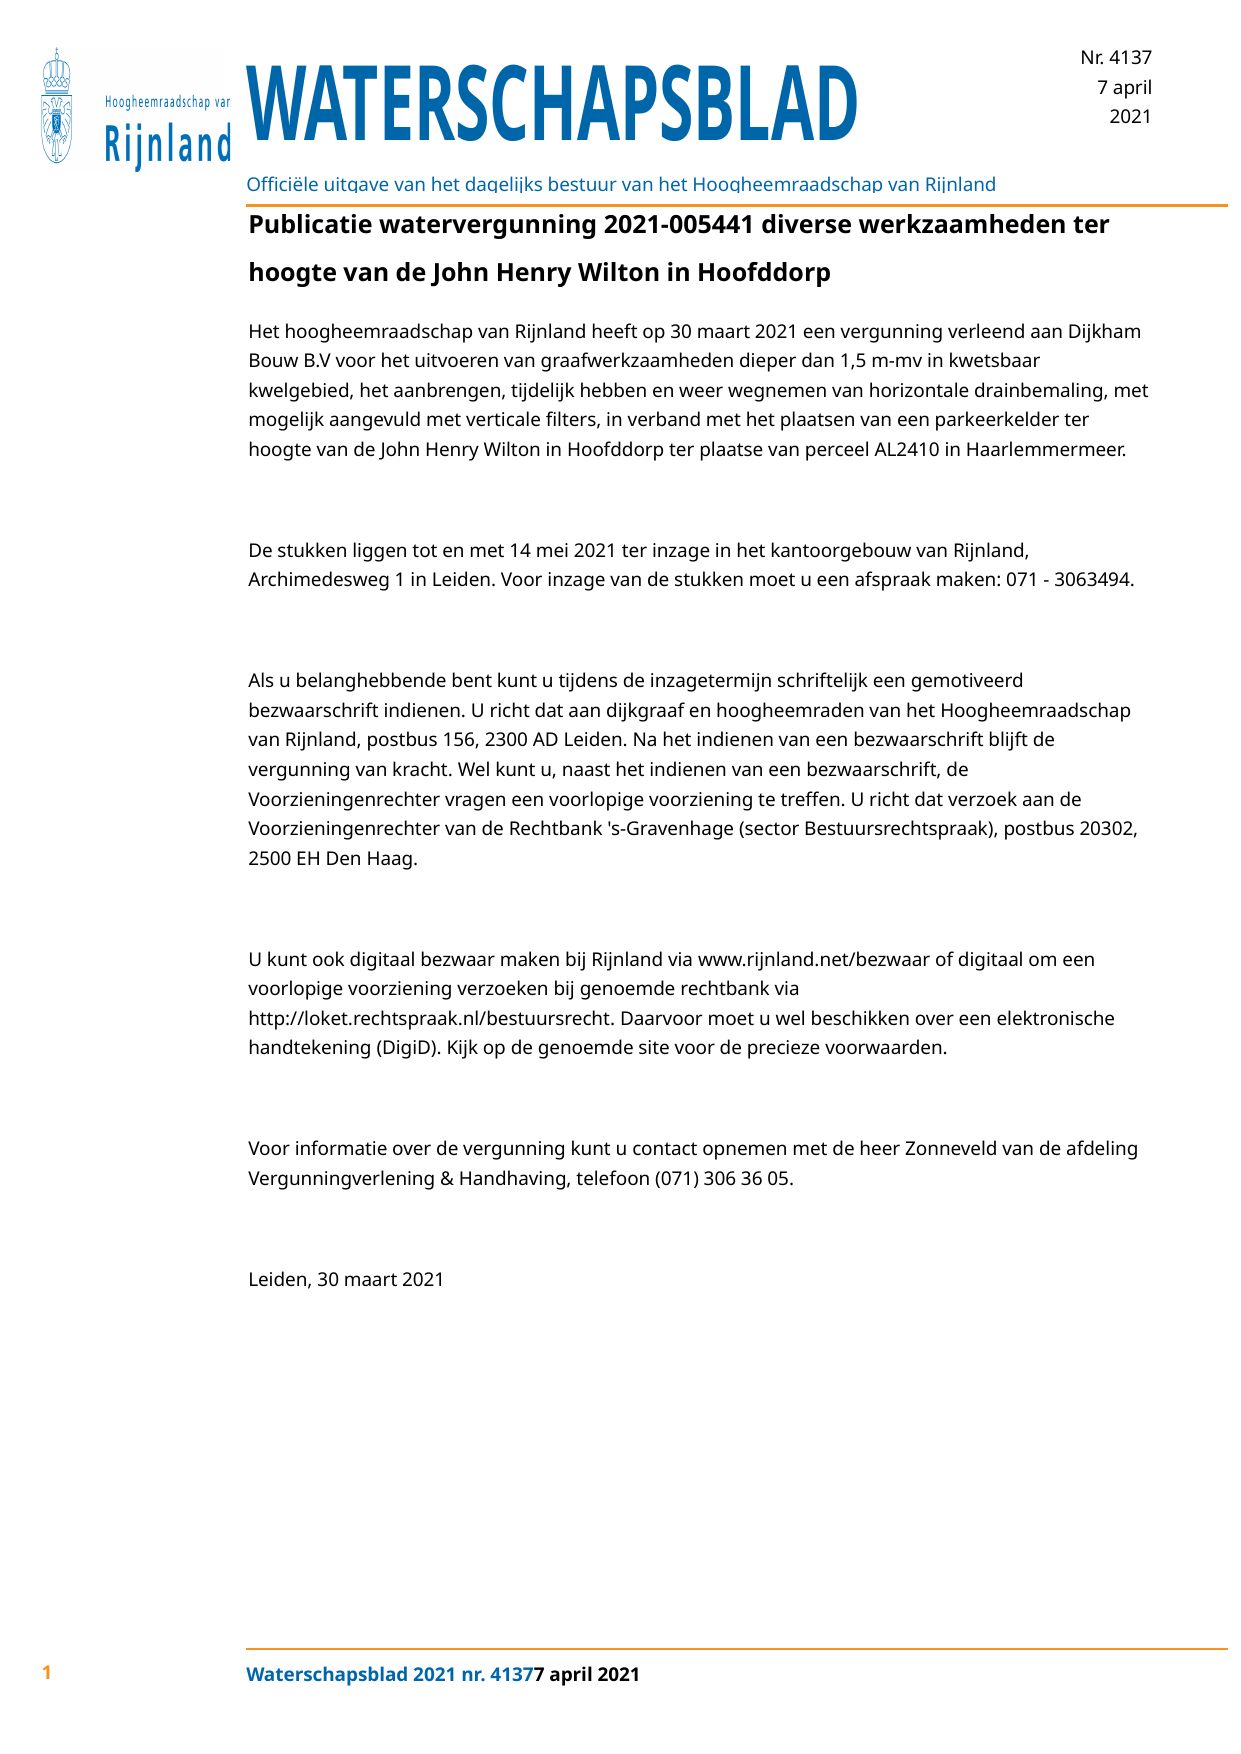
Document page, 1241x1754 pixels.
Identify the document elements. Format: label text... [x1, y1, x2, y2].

picture [41, 47, 231, 172]
text Het hoogheemraadschap van Rijnland heeft op 30 maart 2021 een vergunning verleend aan Dijkham Bouw B.V voor het uitvoeren van graafwerkzaamheden dieper dan 1,5 m-mv in kwetsbaar kwelgebied, het aanbrengen, tijdelijk hebben en weer wegnemen van horizontale drainbemaling, met mogelijk aangevuld met verticale filters, in verband met het plaatsen van een parkeerkelder ter hoogte van de John Henry Wilton in Hoofddorp ter plaatse van perceel AL2410 in Haarlemmermeer. [248, 318, 1152, 462]
text Publicatie watervergunning 2021-005441 diverse werkzaamheden ter hoogte van de John Henry Wilton in Hoofddorp [248, 207, 1152, 288]
text Voor informatie over de vergunning kunt u contact opnemen met de heer Zonneveld van de afdeling Vergunningverlening & Handhaving, telefoon (071) 306 36 05. [248, 1135, 1152, 1191]
text Leiden, 30 maart 2021 [248, 1266, 1152, 1292]
text Als u belanghebbende bent kunt u tijdens de inzagetermijn schriftelijk een gemotiveerd bezwaarschrift indienen. U richt dat aan dijkgraaf en hoogheemraden van het Hoogheemraadschap van Rijnland, postbus 156, 2300 AD Leiden. Na het indienen van een bezwaarschrift blijft de vergunning van kracht. Wel kunt u, naast het indienen van een bezwaarschrift, de Voorzieningenrechter vragen een voorlopige voorziening te treffen. U richt dat verzoek aan de Voorzieningenrechter van de Rechtbank 's-Gravenhage (sector Bestuursrechtspraak), postbus 20302, 2500 EH Den Haag. [248, 667, 1152, 871]
text De stukken liggen tot en met 14 mei 2021 ter inzage in het kantoorgebouw van Rijnland, Archimedesweg 1 in Leiden. Voor inzage van de stukken moet u een afspraak maken: 071 - 3063494. [248, 537, 1152, 592]
text U kunt ook digitaal bezwaar maken bij Rijnland via www.rijnland.net/bezwaar of digitaal om een voorlopige voorziening verzoeken bij genoemde rechtbank via http://loket.rechtspraak.nl/bestuursrecht. Daarvoor moet u wel beschikken over een elektronische handtekening (DigiD). Kijk op de genoemde site voor de precieze voorwaarden. [248, 946, 1152, 1060]
